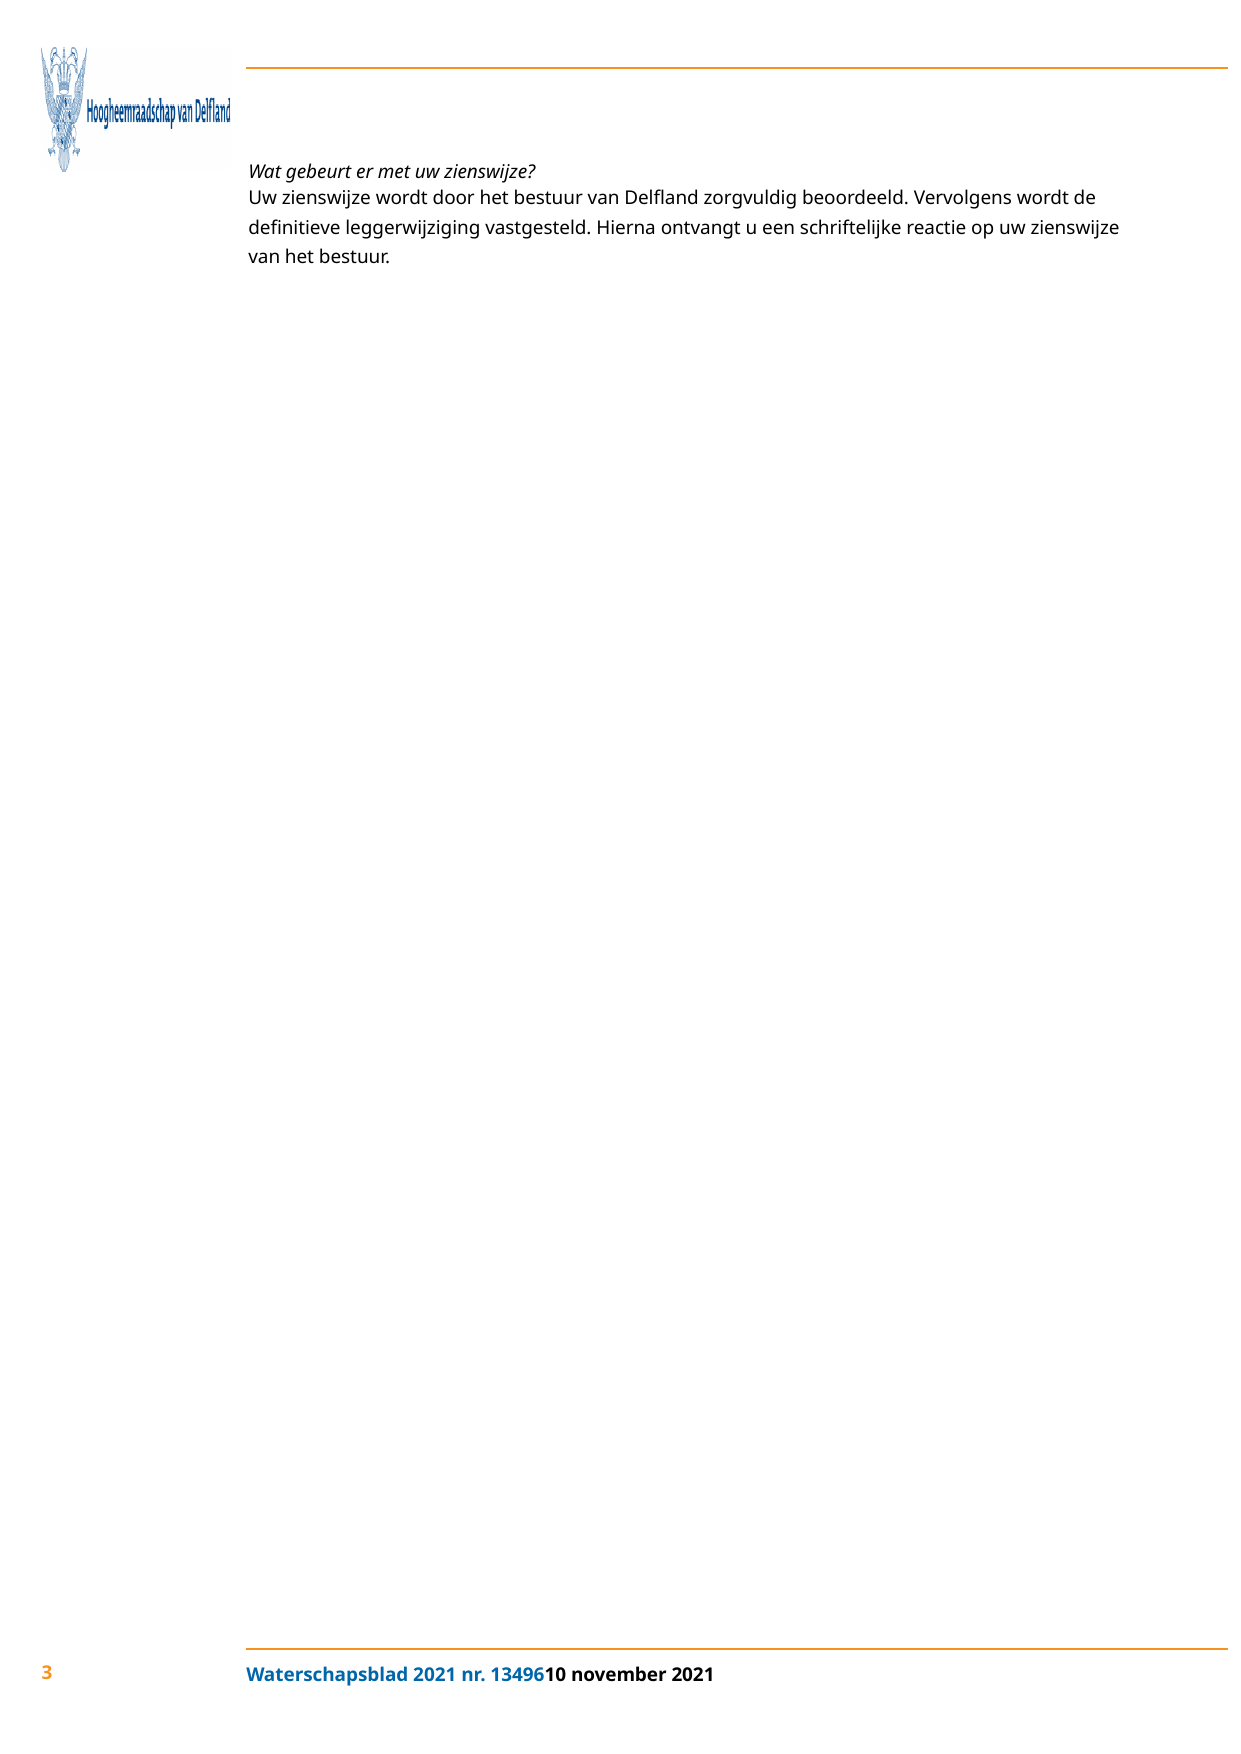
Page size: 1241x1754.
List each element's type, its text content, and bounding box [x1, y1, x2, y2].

text Uw zienswijze wordt door het bestuur van Delfland zorgvuldig beoordeeld. Vervolgens wordt de definitieve leggerwijziging vastgesteld. Hierna ontvangt u een schriftelijke reactie op uw zienswijze van het bestuur. [248, 184, 1152, 269]
picture [41, 47, 231, 172]
text Wat gebeurt er met uw zienswijze? [248, 159, 1152, 184]
